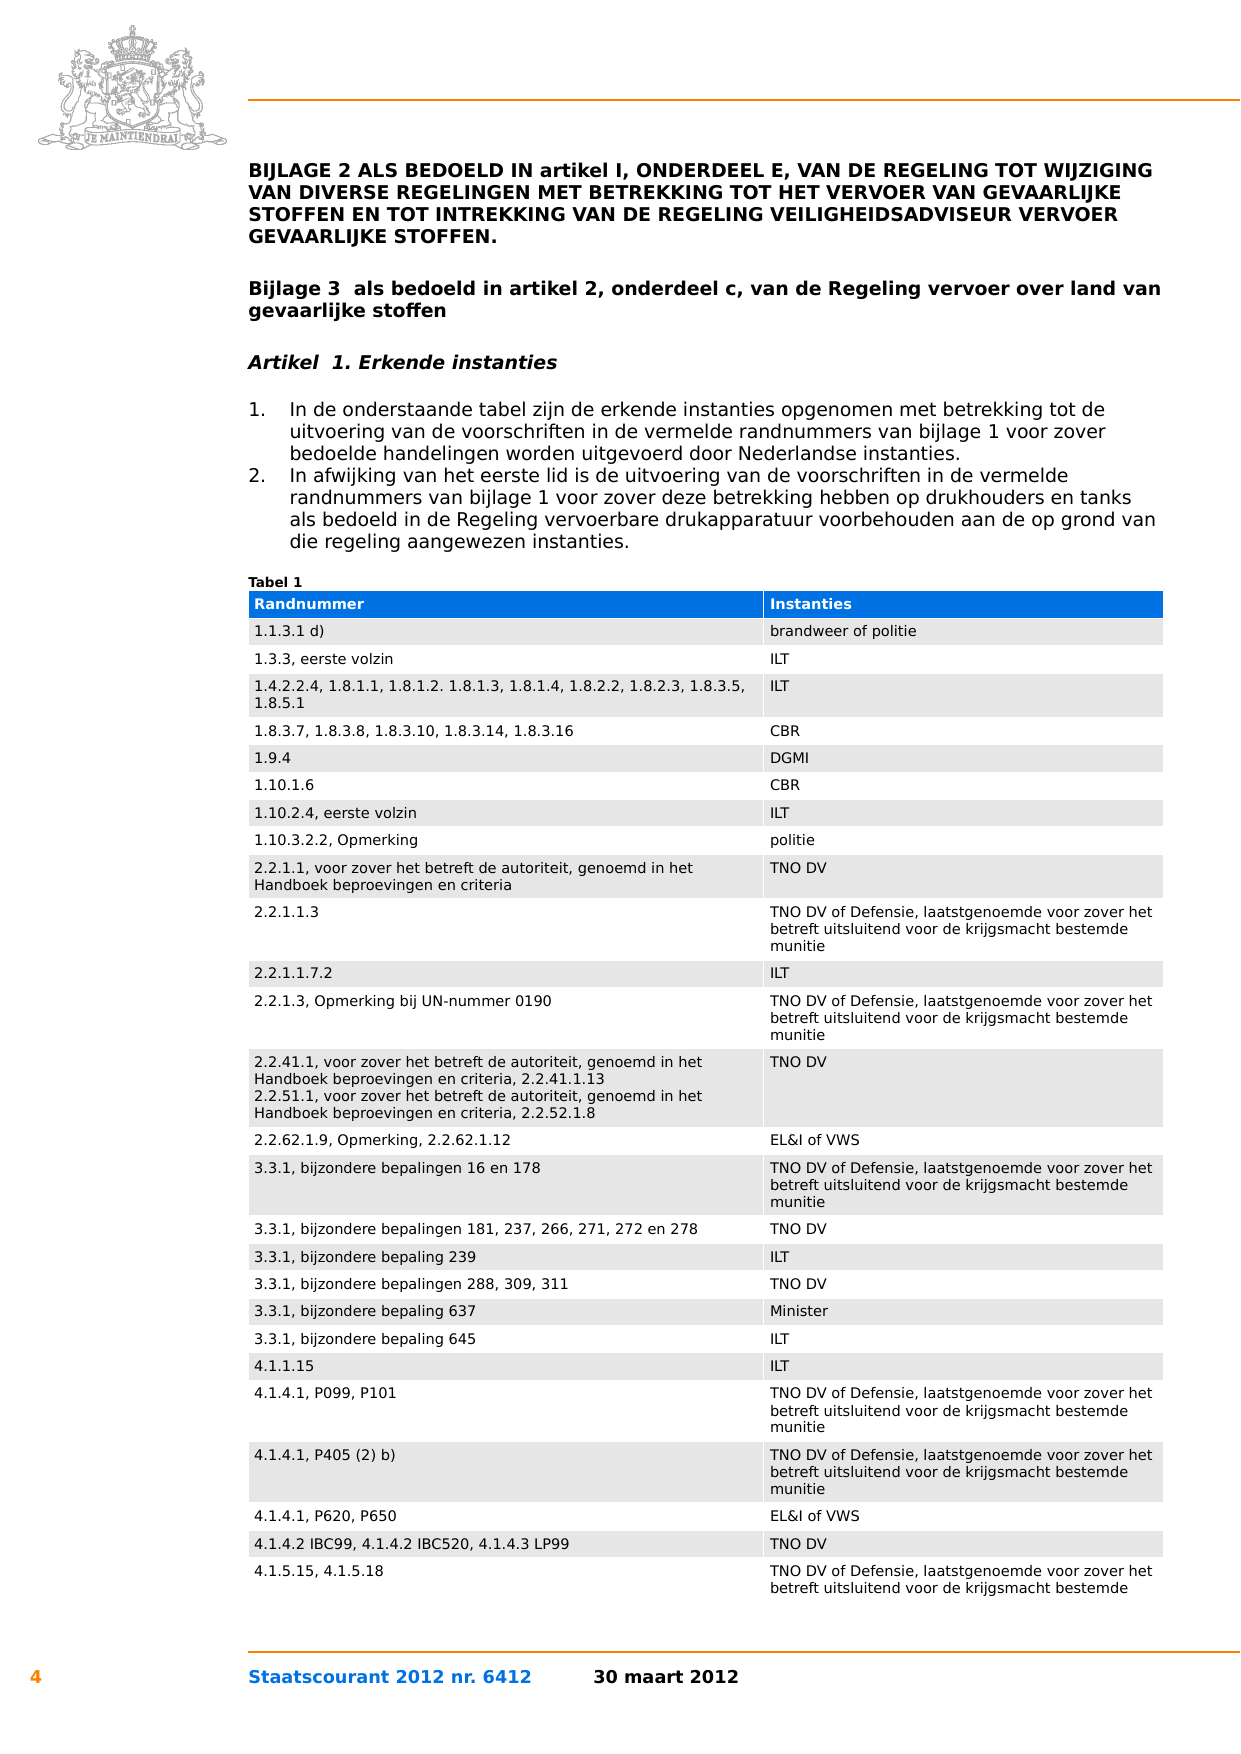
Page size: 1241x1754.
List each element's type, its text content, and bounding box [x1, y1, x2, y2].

table_cell 1.9.4 [249, 745, 763, 772]
picture [38, 25, 227, 150]
table_cell TNO DV [764, 855, 1163, 898]
text 2. In afwijking van het eerste lid is de uitvoering van de voorschriften in de vermelde randnummers van bijlage 1 voor zover deze betrekking hebben op drukhouders en tanks als bedoeld in de Regeling vervoerbare drukapparatuur voorbehouden aan de op grond van die regeling aangewezen instanties. [248, 465, 1163, 553]
table_cell TNO DV of Defensie, laatstgenoemde voor zover het betreft uitsluitend voor de krijgsmacht bestemde munitie [764, 1381, 1163, 1441]
table_cell TNO DV [764, 1271, 1163, 1297]
table_cell 2.2.1.1.7.2 [249, 961, 763, 987]
table_cell 4.1.4.1, P620, P650 [249, 1504, 763, 1530]
table_cell TNO DV [764, 1216, 1163, 1243]
table_cell ILT [764, 1353, 1163, 1380]
table_cell 1.10.1.6 [249, 773, 763, 799]
table_cell CBR [764, 773, 1163, 799]
table_cell EL&I of VWS [764, 1128, 1163, 1154]
table_cell 4.1.4.2 IBC99, 4.1.4.2 IBC520, 4.1.4.3 LP99 [249, 1531, 763, 1557]
table_cell 4.1.4.1, P405 (2) b) [249, 1442, 763, 1502]
table_cell 3.3.1, bijzondere bepalingen 16 en 178 [249, 1155, 763, 1215]
table_cell TNO DV [764, 1531, 1163, 1557]
table_cell 1.10.2.4, eerste volzin [249, 800, 763, 826]
table_cell 4.1.4.1, P099, P101 [249, 1381, 763, 1441]
table_cell 1.4.2.2.4, 1.8.1.1, 1.8.1.2. 1.8.1.3, 1.8.1.4, 1.8.2.2, 1.8.2.3, 1.8.3.5, 1.8.5.1 [249, 674, 763, 717]
table_cell EL&I of VWS [764, 1504, 1163, 1530]
table_cell 3.3.1, bijzondere bepalingen 288, 309, 311 [249, 1271, 763, 1297]
table_cell 2.2.1.1.3 [249, 899, 763, 959]
table_cell 1.3.3, eerste volzin [249, 646, 763, 672]
table_cell ILT [764, 1244, 1163, 1270]
table_cell TNO DV of Defensie, laatstgenoemde voor zover het betreft uitsluitend voor de krijgsmacht bestemde munitie [764, 1155, 1163, 1215]
table_cell ILT [764, 674, 1163, 717]
table_cell 3.3.1, bijzondere bepaling 645 [249, 1326, 763, 1352]
table_cell TNO DV [764, 1049, 1163, 1127]
table_cell ILT [764, 800, 1163, 826]
table_cell brandweer of politie [764, 619, 1163, 645]
table_cell CBR [764, 718, 1163, 744]
table_cell Randnummer [249, 591, 763, 618]
table_cell TNO DV of Defensie, laatstgenoemde voor zover het betreft uitsluitend voor de krijgsmacht bestemde munitie [764, 1442, 1163, 1502]
table_cell 4.1.5.15, 4.1.5.18 [249, 1558, 763, 1602]
subtitle Artikel 1. Erkende instanties [248, 352, 1163, 374]
table_cell 1.8.3.7, 1.8.3.8, 1.8.3.10, 1.8.3.14, 1.8.3.16 [249, 718, 763, 744]
table_cell 3.3.1, bijzondere bepaling 239 [249, 1244, 763, 1270]
subtitle BIJLAGE 2 ALS BEDOELD IN artikel I, ONDERDEEL E, VAN DE REGELING TOT WIJZIGING VAN DIVERSE REGELINGEN MET BETREKKING TOT HET VERVOER VAN GEVAARLIJKE STOFFEN EN TOT INTREKKING VAN DE REGELING VEILIGHEIDSADVISEUR VERVOER GEVAARLIJKE STOFFEN. [248, 160, 1163, 248]
table_cell TNO DV of Defensie, laatstgenoemde voor zover het betreft uitsluitend voor de krijgsmacht bestemde munitie [764, 899, 1163, 959]
table_cell DGMI [764, 745, 1163, 772]
table_cell 1.10.3.2.2, Opmerking [249, 828, 763, 854]
table_cell Instanties [764, 591, 1163, 618]
table_cell 2.2.62.1.9, Opmerking, 2.2.62.1.12 [249, 1128, 763, 1154]
table_cell 4.1.1.15 [249, 1353, 763, 1380]
table_cell TNO DV of Defensie, laatstgenoemde voor zover het betreft uitsluitend voor de krijgsmacht bestemde [764, 1558, 1163, 1602]
table_header Tabel 1 [248, 575, 1163, 590]
text 1. In de onderstaande tabel zijn de erkende instanties opgenomen met betrekking tot de uitvoering van de voorschriften in de vermelde randnummers van bijlage 1 voor zover bedoelde handelingen worden uitgevoerd door Nederlandse instanties. [248, 399, 1163, 465]
table_cell politie [764, 828, 1163, 854]
table_cell 1.1.3.1 d) [249, 619, 763, 645]
table_cell Minister [764, 1299, 1163, 1325]
table_cell ILT [764, 1326, 1163, 1352]
subtitle Bijlage 3 als bedoeld in artikel 2, onderdeel c, van de Regeling vervoer over land van gevaarlijke stoffen [248, 278, 1163, 322]
table_cell 2.2.1.1, voor zover het betreft de autoriteit, genoemd in het Handboek beproevingen en criteria [249, 855, 763, 898]
table_cell 3.3.1, bijzondere bepaling 637 [249, 1299, 763, 1325]
table_cell 3.3.1, bijzondere bepalingen 181, 237, 266, 271, 272 en 278 [249, 1216, 763, 1243]
table_cell TNO DV of Defensie, laatstgenoemde voor zover het betreft uitsluitend voor de krijgsmacht bestemde munitie [764, 988, 1163, 1048]
table_cell 2.2.41.1, voor zover het betreft de autoriteit, genoemd in het Handboek beproevingen en criteria, 2.2.41.1.13 2.2.51.1, voor zover het betreft de autoriteit, genoemd in het Handboek beproevingen en criteria, 2.2.52.1.8 [249, 1049, 763, 1127]
table_cell ILT [764, 961, 1163, 987]
table_cell 2.2.1.3, Opmerking bij UN-nummer 0190 [249, 988, 763, 1048]
table_cell ILT [764, 646, 1163, 672]
